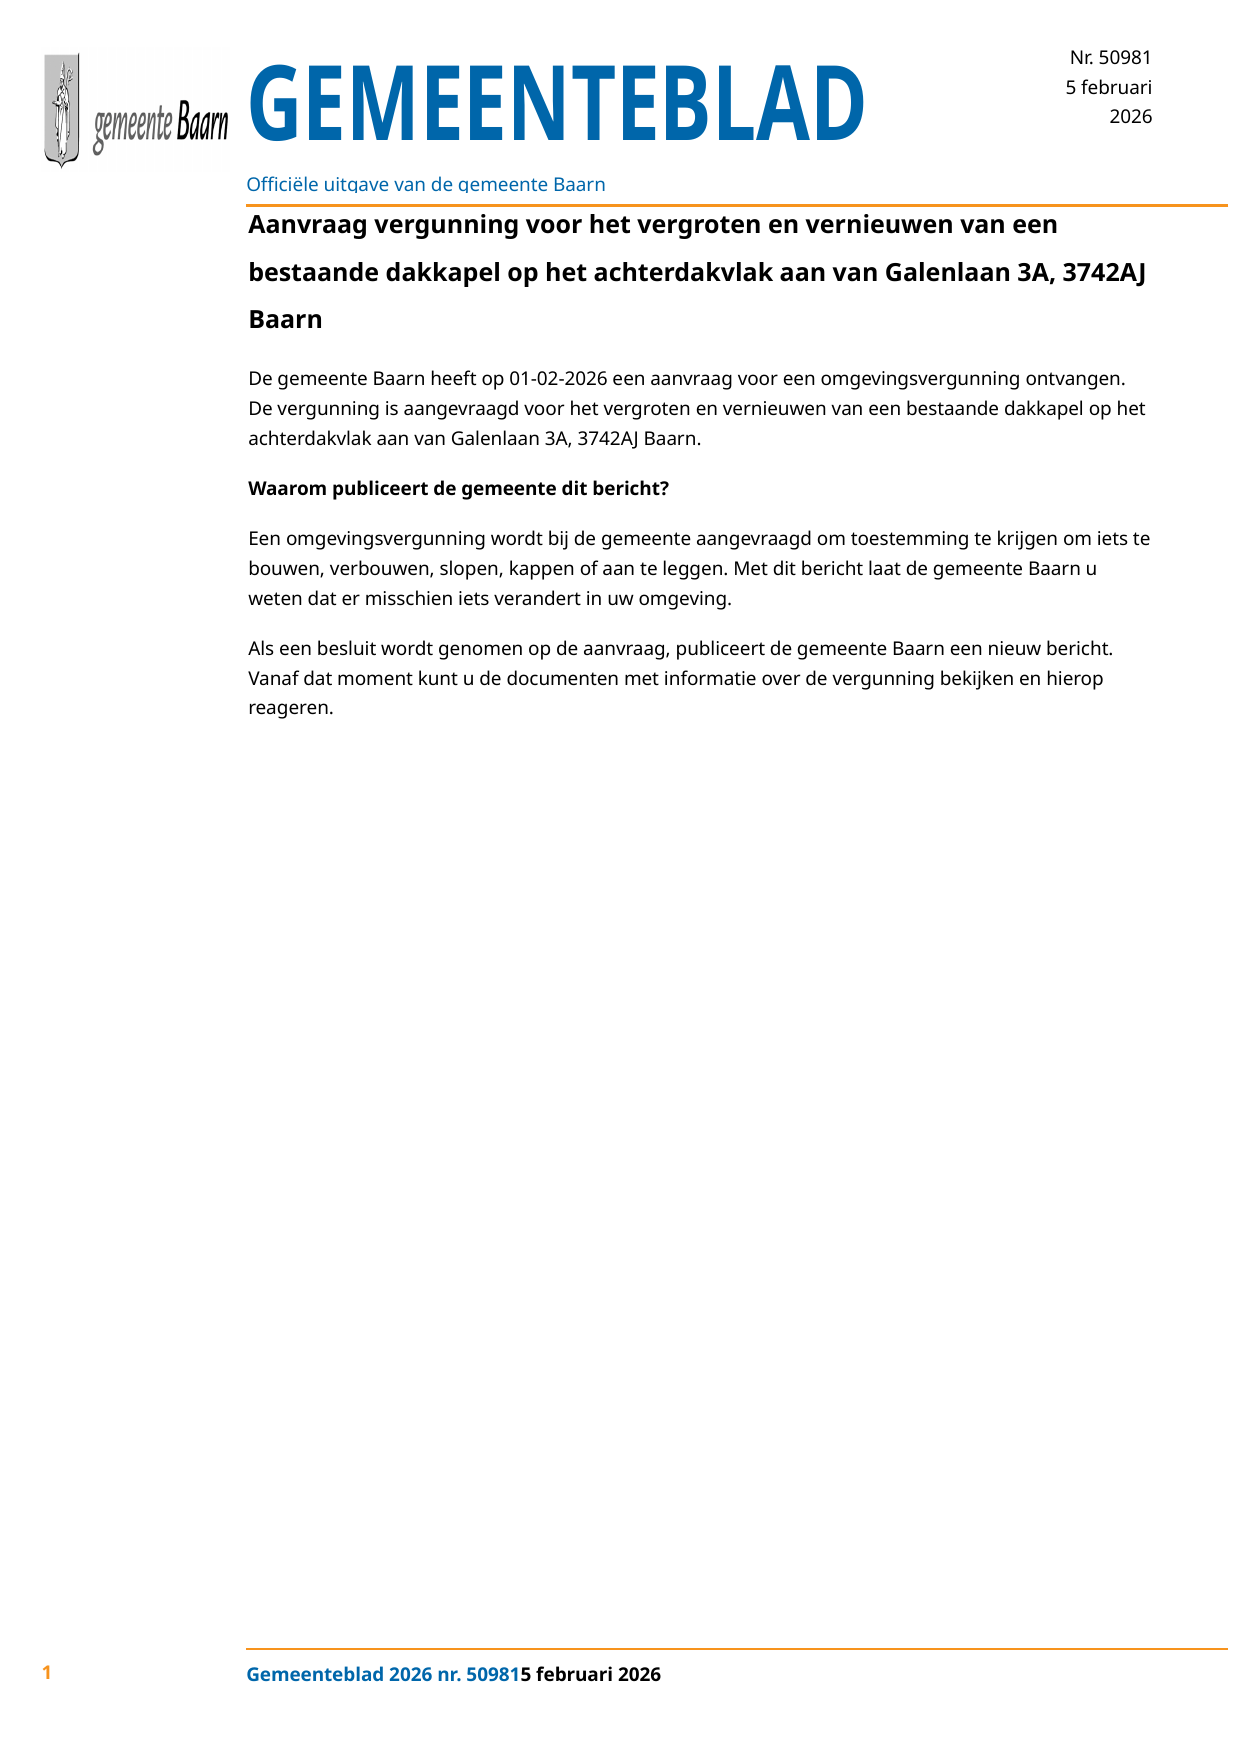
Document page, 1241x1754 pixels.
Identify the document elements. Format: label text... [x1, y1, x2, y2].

text Een omgevingsvergunning wordt bij de gemeente aangevraagd om toestemming te krijgen om iets te bouwen, verbouwen, slopen, kappen of aan te leggen. Met dit bericht laat de gemeente Baarn u weten dat er misschien iets verandert in uw omgeving. [248, 526, 1152, 610]
text Als een besluit wordt genomen op de aanvraag, publiceert de gemeente Baarn een nieuw bericht. Vanaf dat moment kunt u de documenten met informatie over de vergunning bekijken en hierop reageren. [248, 635, 1152, 720]
text Aanvraag vergunning voor het vergroten en vernieuwen van een bestaande dakkapel op het achterdakvlak aan van Galenlaan 3A, 3742AJ Baarn [248, 207, 1152, 336]
picture [41, 47, 231, 172]
text De gemeente Baarn heeft op 01-02-2026 een aanvraag voor een omgevingsvergunning ontvangen. De vergunning is aangevraagd voor het vergroten en vernieuwen van een bestaande dakkapel op het achterdakvlak aan van Galenlaan 3A, 3742AJ Baarn. [248, 366, 1152, 450]
text Waarom publiceert de gemeente dit bericht? [248, 475, 1152, 501]
